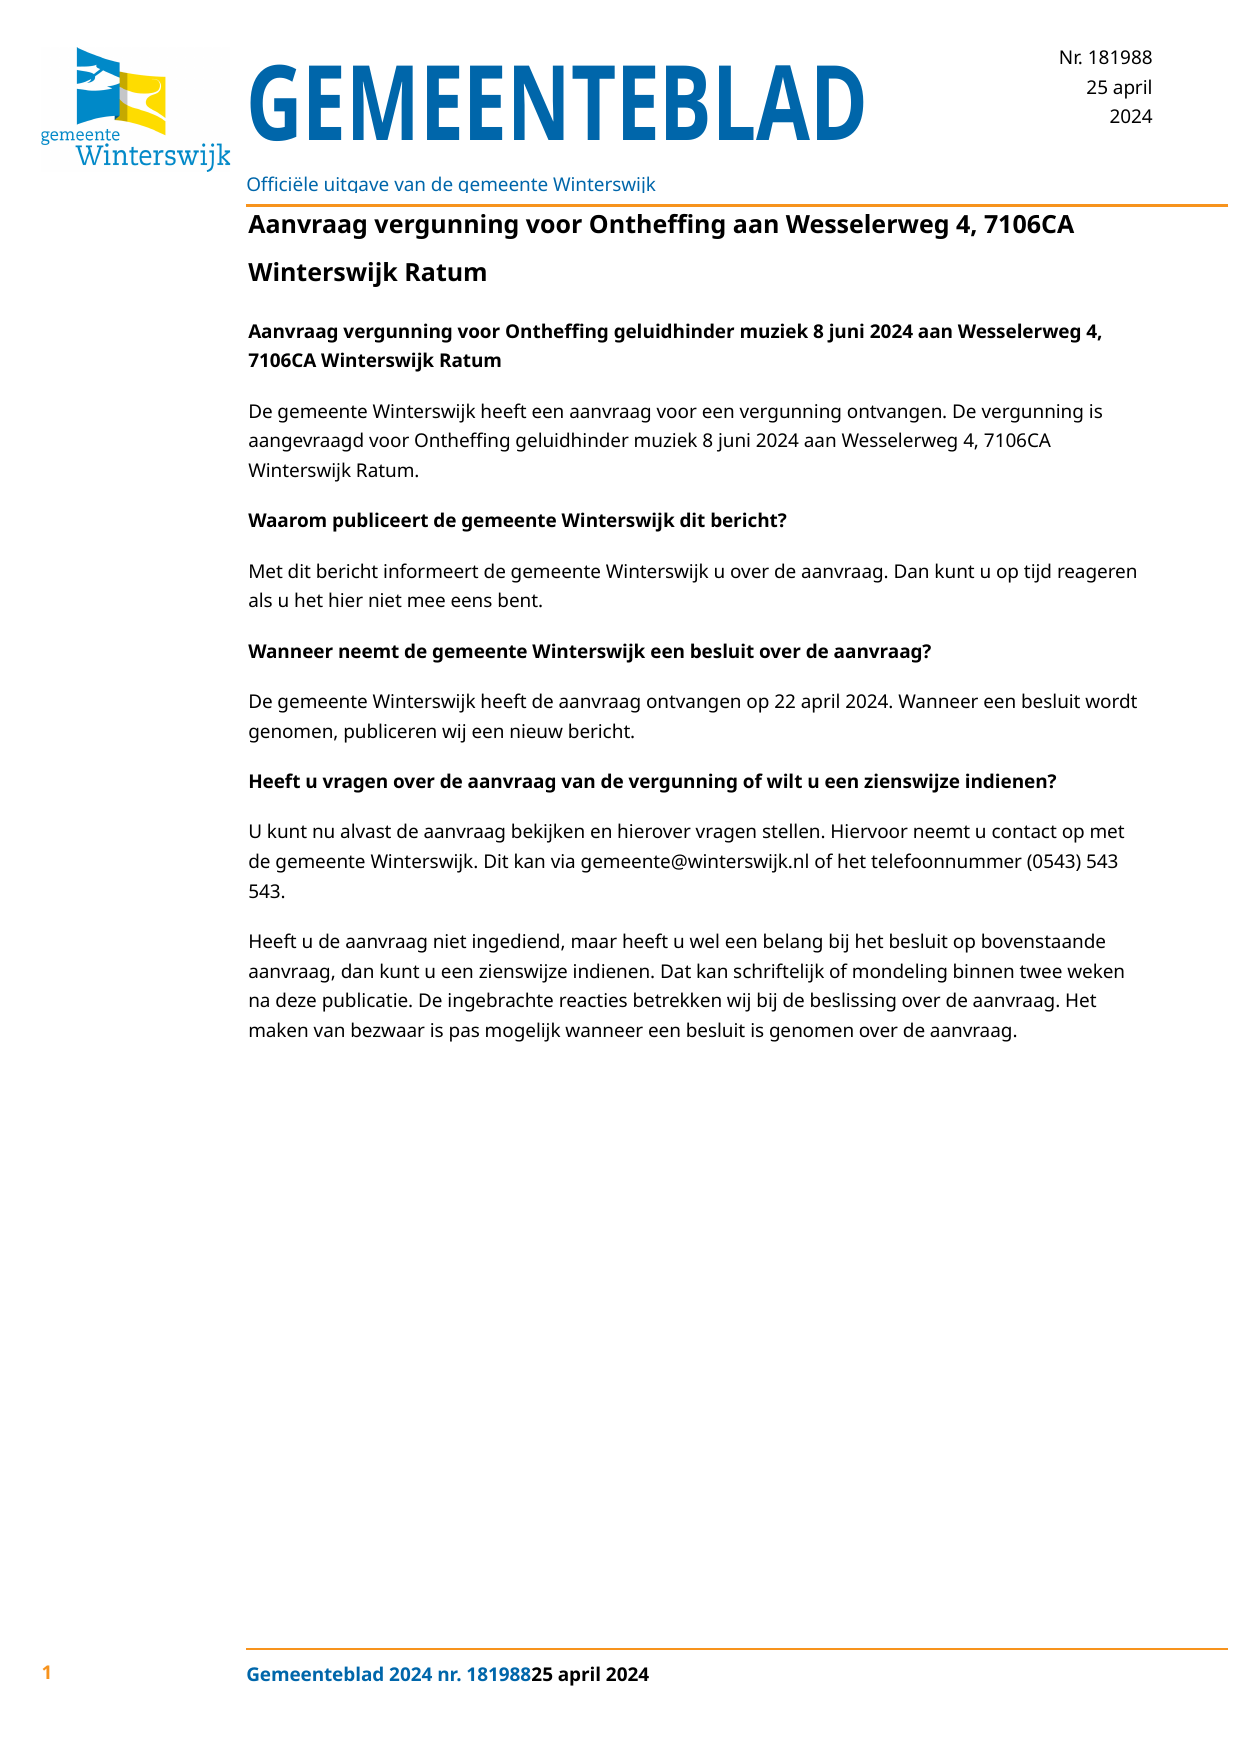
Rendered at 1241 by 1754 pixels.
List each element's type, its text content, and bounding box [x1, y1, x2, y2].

text Wanneer neemt de gemeente Winterswijk een besluit over de aanvraag? [248, 638, 1152, 664]
text Heeft u de aanvraag niet ingediend, maar heeft u wel een belang bij het besluit op bovenstaande aanvraag, dan kunt u een zienswijze indienen. Dat kan schriftelijk of mondeling binnen twee weken na deze publicatie. De ingebrachte reacties betrekken wij bij de beslissing over de aanvraag. Het maken van bezwaar is pas mogelijk wanneer een besluit is genomen over de aanvraag. [248, 928, 1152, 1043]
picture [41, 47, 231, 172]
picture [225, 153, 231, 162]
text Aanvraag vergunning voor Ontheffing geluidhinder muziek 8 juni 2024 aan Wesselerweg 4, 7106CA Winterswijk Ratum [248, 318, 1152, 373]
text De gemeente Winterswijk heeft de aanvraag ontvangen op 22 april 2024. Wanneer een besluit wordt genomen, publiceren wij een nieuw bericht. [248, 688, 1152, 744]
text Aanvraag vergunning voor Ontheffing aan Wesselerweg 4, 7106CA Winterswijk Ratum [248, 207, 1152, 288]
text U kunt nu alvast de aanvraag bekijken en hierover vragen stellen. Hiervoor neemt u contact op met de gemeente Winterswijk. Dit kan via gemeente@winterswijk.nl of het telefoonnummer (0543) 543 543. [248, 819, 1152, 904]
text Waarom publiceert de gemeente Winterswijk dit bericht? [248, 507, 1152, 533]
text De gemeente Winterswijk heeft een aanvraag voor een vergunning ontvangen. De vergunning is aangevraagd voor Ontheffing geluidhinder muziek 8 juni 2024 aan Wesselerweg 4, 7106CA Winterswijk Ratum. [248, 398, 1152, 483]
text Met dit bericht informeert de gemeente Winterswijk u over de aanvraag. Dan kunt u op tijd reageren als u het hier niet mee eens bent. [248, 558, 1152, 613]
text Heeft u vragen over de aanvraag van de vergunning of wilt u een zienswijze indienen? [248, 768, 1152, 794]
